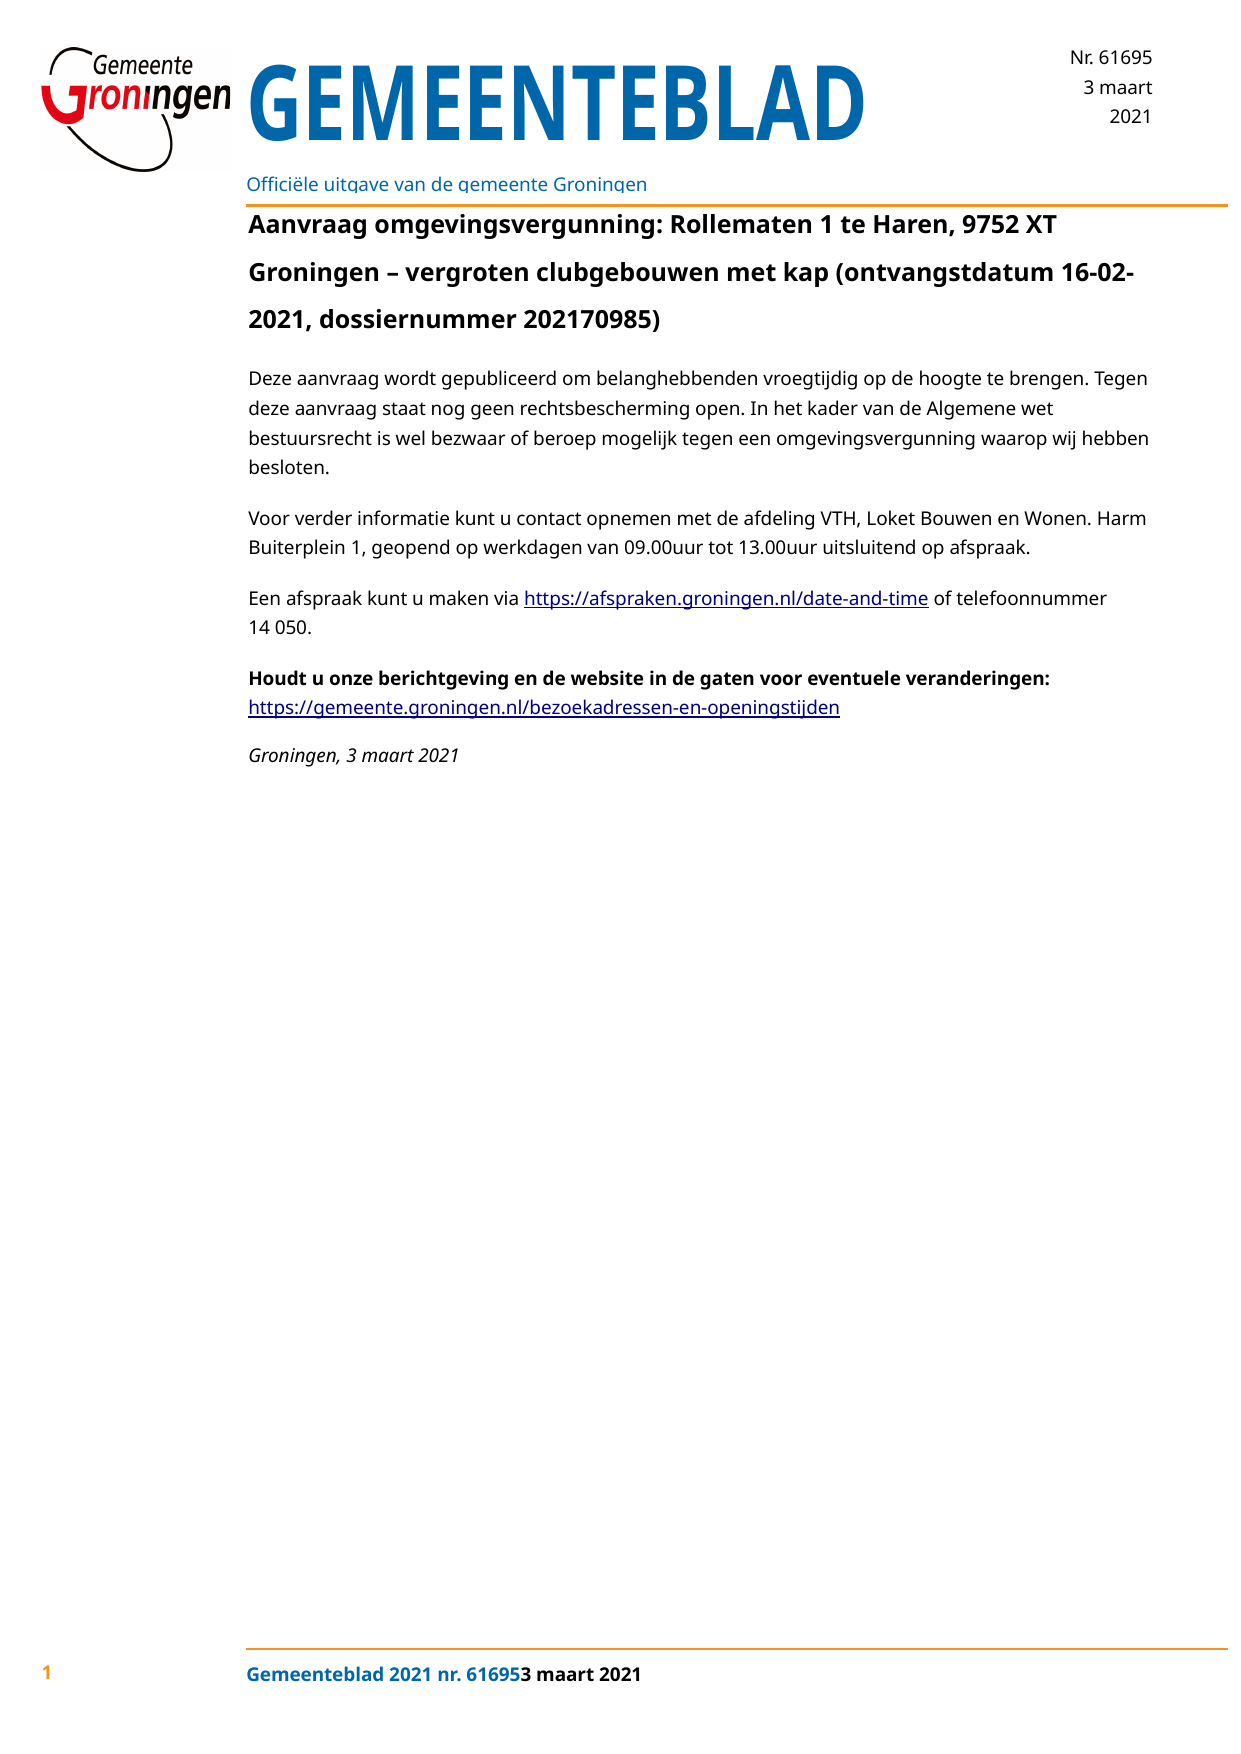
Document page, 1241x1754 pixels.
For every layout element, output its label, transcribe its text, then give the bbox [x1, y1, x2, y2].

text Deze aanvraag wordt gepubliceerd om belanghebbenden vroegtijdig op de hoogte te brengen. Tegen deze aanvraag staat nog geen rechtsbescherming open. In het kader van de Algemene wet bestuursrecht is wel bezwaar of beroep mogelijk tegen een omgevingsvergunning waarop wij hebben besloten. [248, 366, 1152, 480]
picture [41, 47, 231, 172]
text Aanvraag omgevingsvergunning: Rollematen 1 te Haren, 9752 XT Groningen – vergroten clubgebouwen met kap (ontvangstdatum 16-02-2021, dossiernummer 202170985) [248, 207, 1152, 336]
text Houdt u onze berichtgeving en de website in de gaten voor eventuele veranderingen: https://gemeente.groningen.nl/bezoekadressen-en-openingstijden [248, 665, 1152, 720]
text Voor verder informatie kunt u contact opnemen met de afdeling VTH, Loket Bouwen en Wonen. Harm Buiterplein 1, geopend op werkdagen van 09.00uur tot 13.00uur uitsluitend op afspraak. [248, 505, 1152, 560]
text Groningen, 3 maart 2021 [248, 742, 1152, 768]
text Een afspraak kunt u maken via https://afspraken.groningen.nl/date-and-time of telefoonnummer 14 050. [248, 585, 1152, 640]
